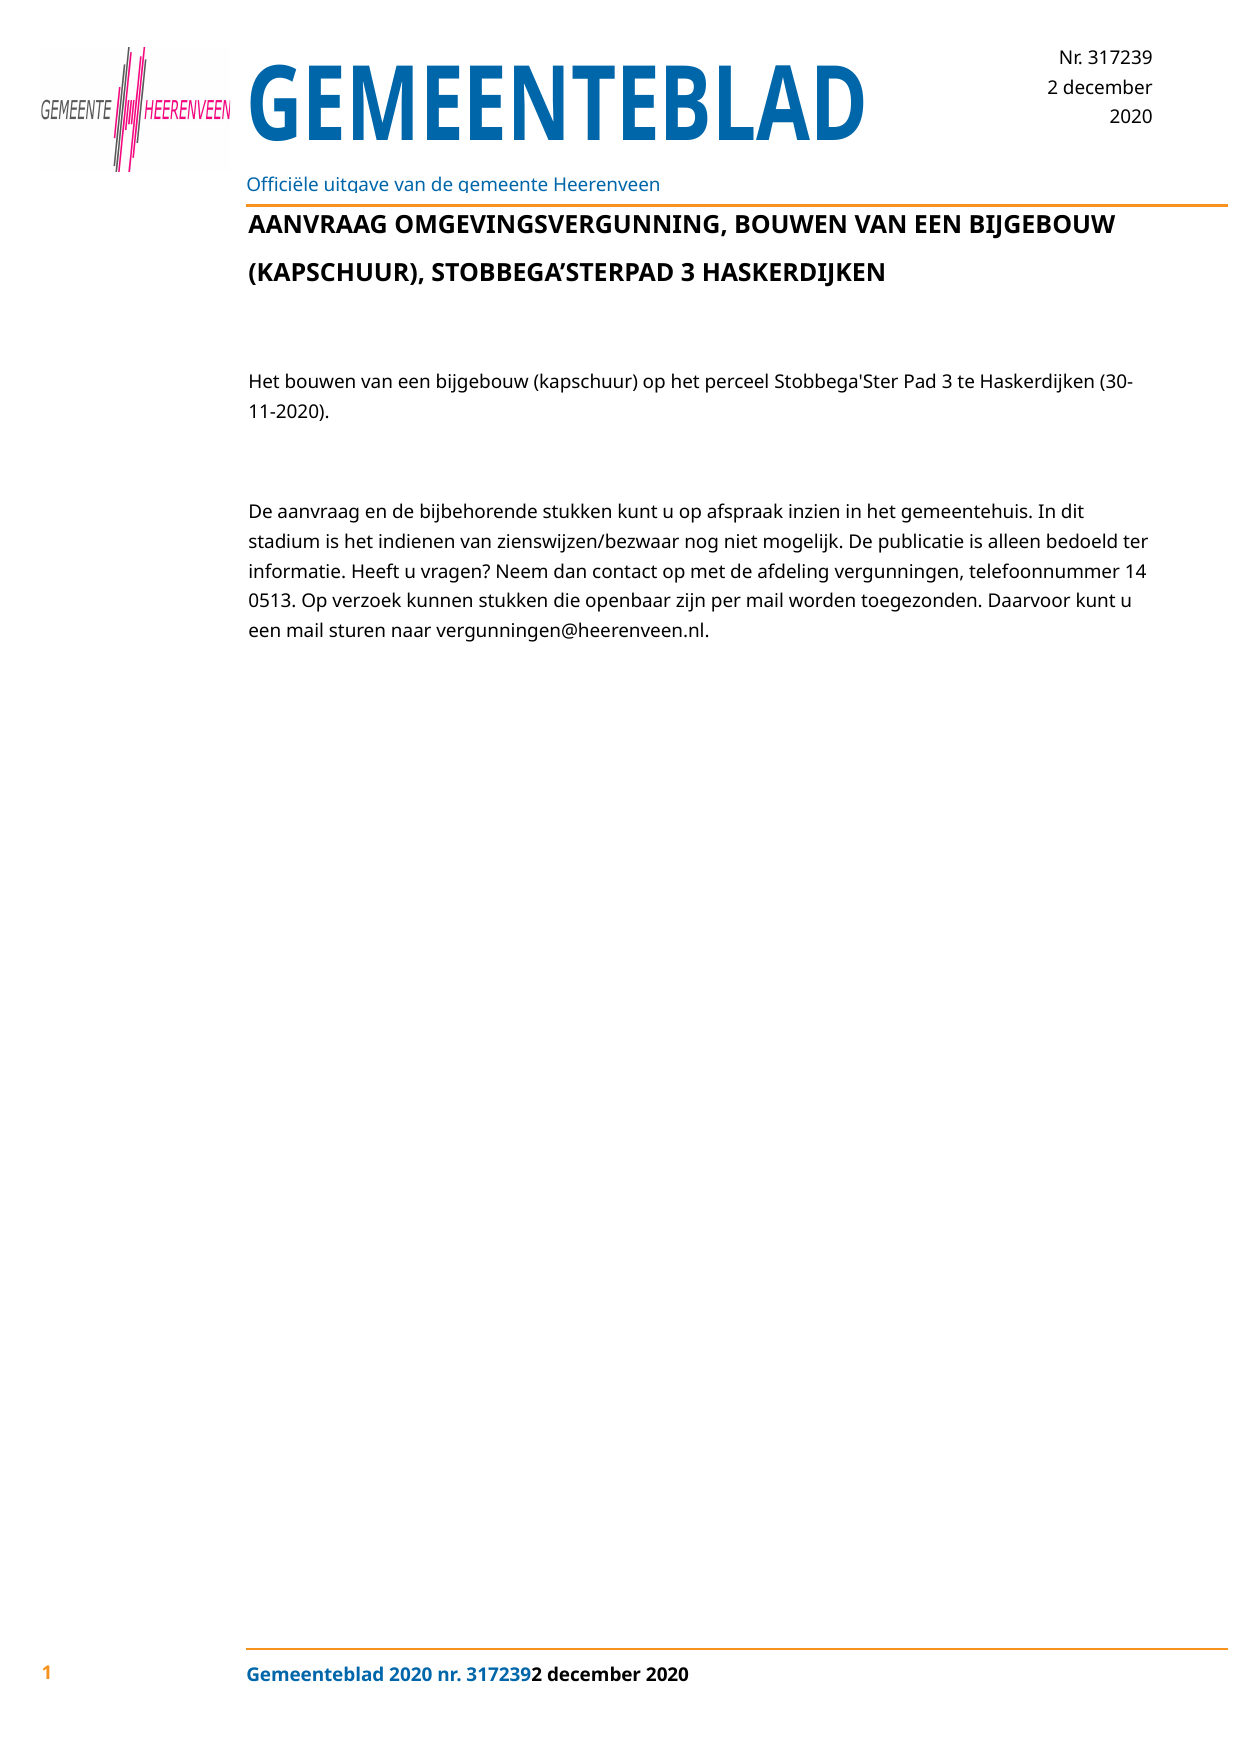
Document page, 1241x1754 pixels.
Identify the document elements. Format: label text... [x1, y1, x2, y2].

text De aanvraag en de bijbehorende stukken kunt u op afspraak inzien in het gemeentehuis. In dit stadium is het indienen van zienswijzen/bezwaar nog niet mogelijk. De publicatie is alleen bedoeld ter informatie. Heeft u vragen? Neem dan contact op met de afdeling vergunningen, telefoonnummer 14 0513. Op verzoek kunnen stukken die openbaar zijn per mail worden toegezonden. Daarvoor kunt u een mail sturen naar vergunningen@heerenveen.nl. [248, 499, 1152, 643]
text Het bouwen van een bijgebouw (kapschuur) op het perceel Stobbega'Ster Pad 3 te Haskerdijken (30-11-2020). [248, 368, 1152, 424]
picture [41, 47, 231, 172]
text AANVRAAG OMGEVINGSVERGUNNING, BOUWEN VAN EEN BIJGEBOUW (KAPSCHUUR), STOBBEGA’STERPAD 3 HASKERDIJKEN [248, 207, 1152, 288]
